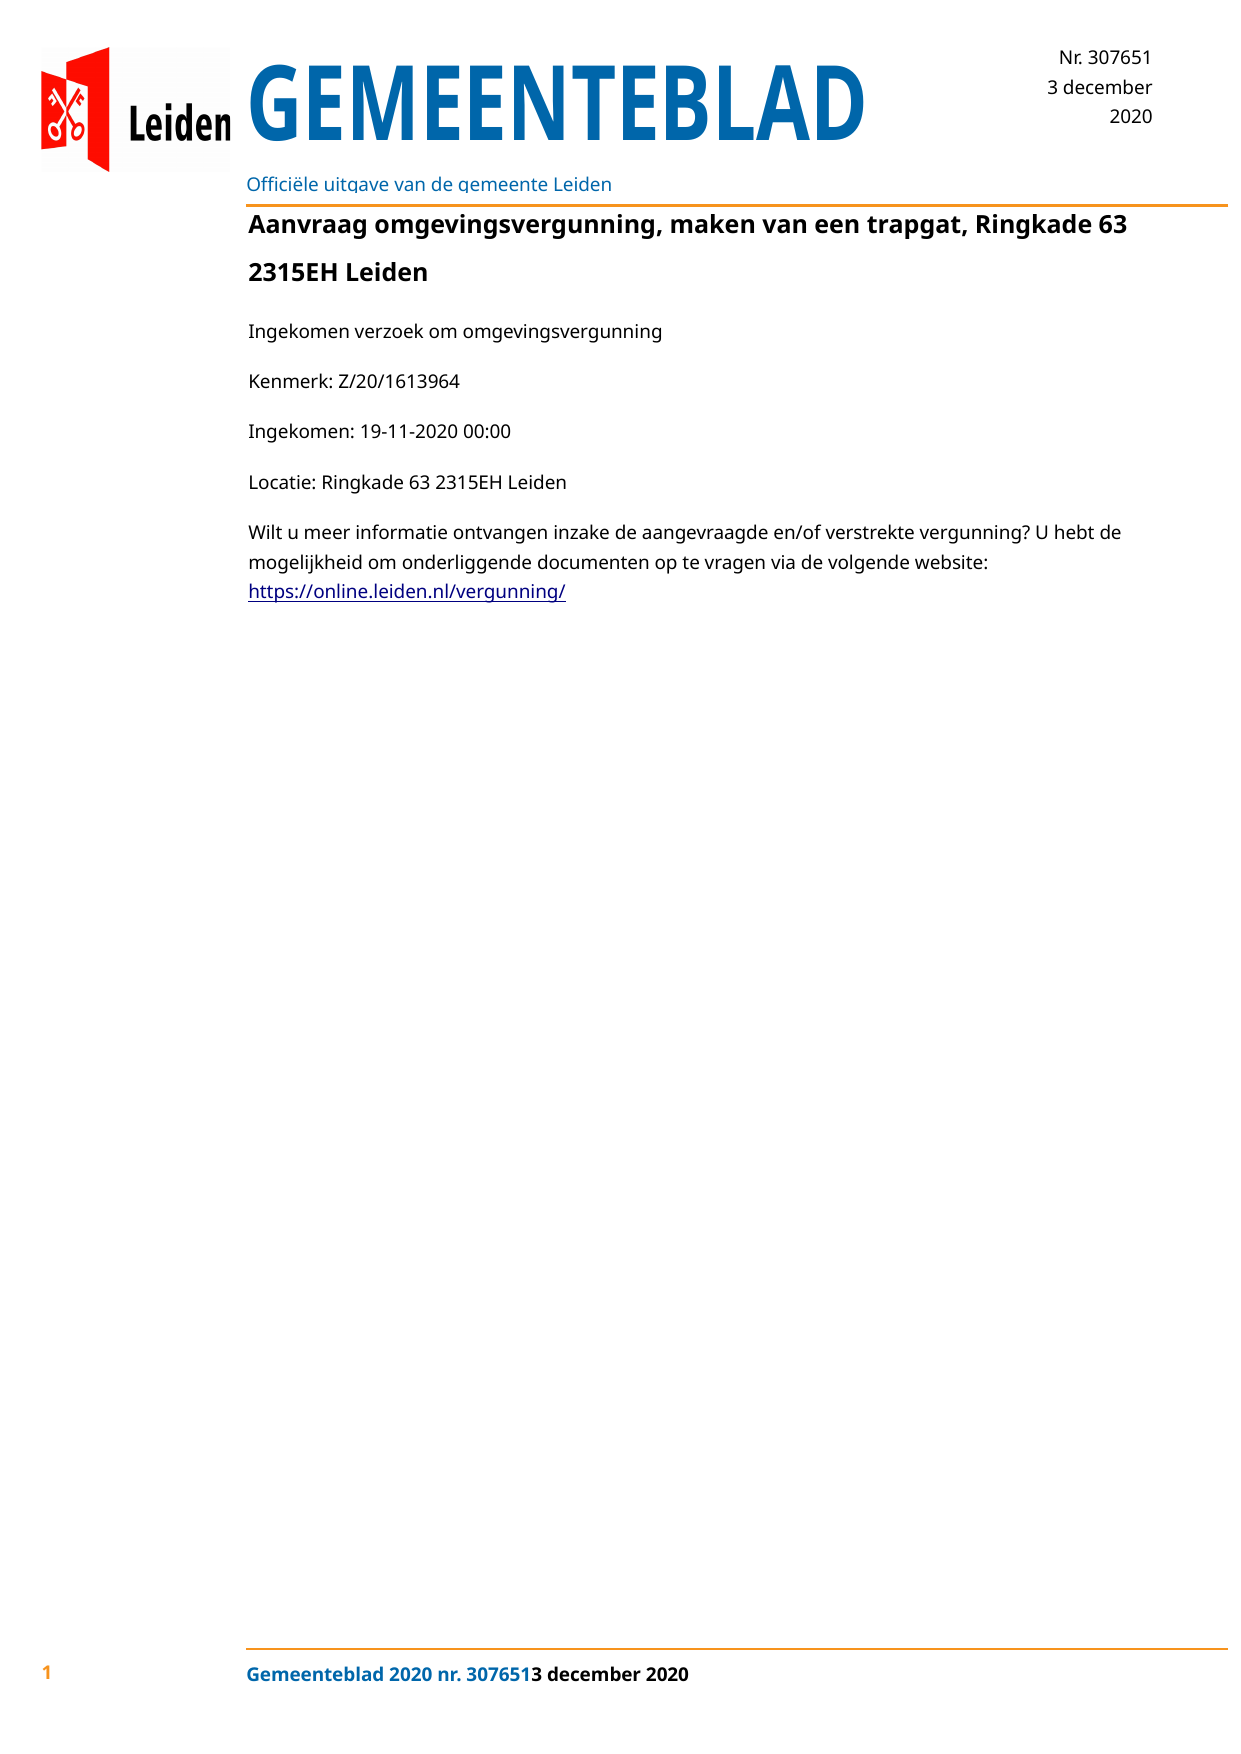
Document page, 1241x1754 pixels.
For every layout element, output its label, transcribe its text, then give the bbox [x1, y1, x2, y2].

text Ingekomen verzoek om omgevingsvergunning [248, 318, 1152, 344]
text Wilt u meer informatie ontvangen inzake de aangevraagde en/of verstrekte vergunning? U hebt de mogelijkheid om onderliggende documenten op te vragen via de volgende website: https://online.leiden.nl/vergunning/ [248, 519, 1152, 604]
text Kenmerk: Z/20/1613964 [248, 368, 1152, 394]
text Aanvraag omgevingsvergunning, maken van een trapgat, Ringkade 63 2315EH Leiden [248, 207, 1152, 288]
text Locatie: Ringkade 63 2315EH Leiden [248, 469, 1152, 495]
text Ingekomen: 19-11-2020 00:00 [248, 419, 1152, 444]
picture [41, 47, 231, 172]
